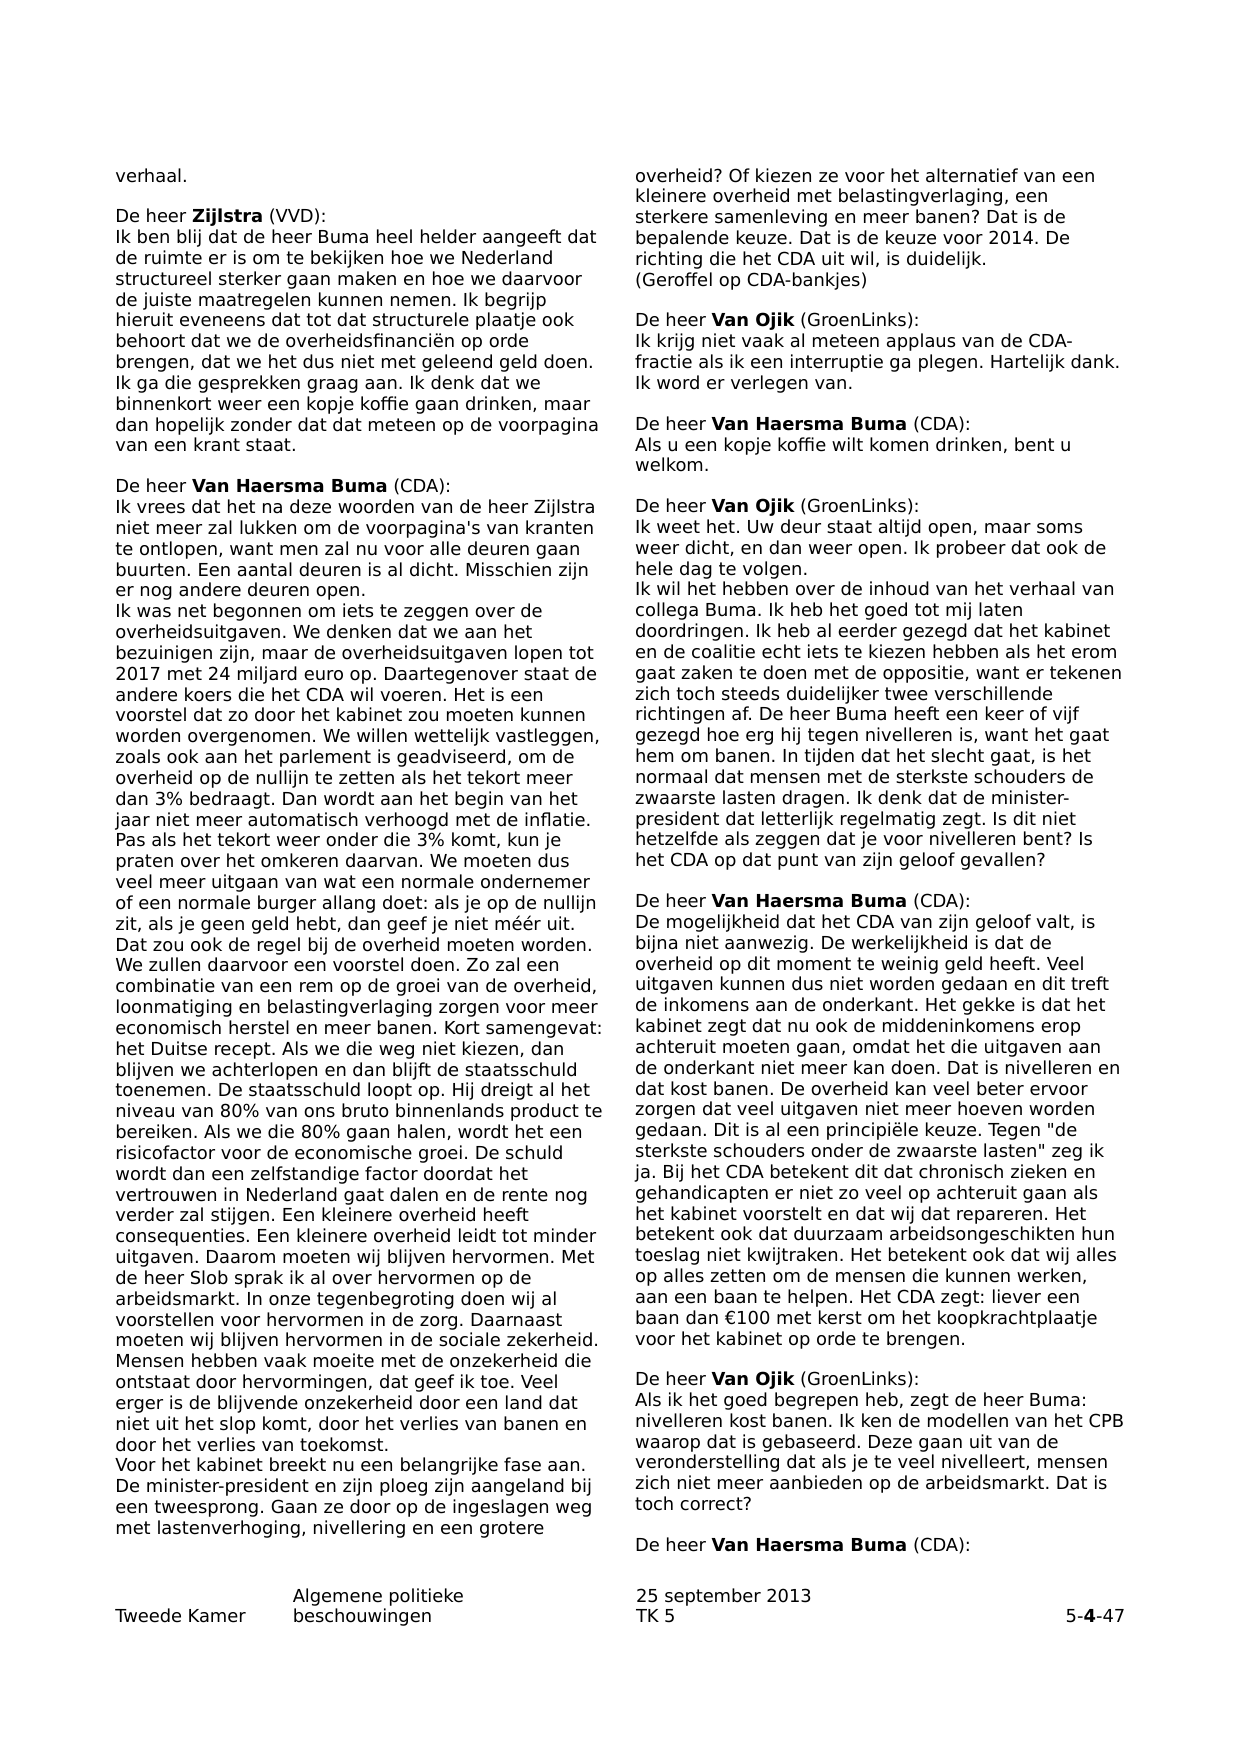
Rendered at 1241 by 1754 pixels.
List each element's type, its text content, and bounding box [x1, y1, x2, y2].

text Ik vrees dat het na deze woorden van de heer Zijlstra niet meer zal lukken om de voorpagina's van kranten te ontlopen, want men zal nu voor alle deuren gaan buurten. Een aantal deuren is al dicht. Misschien zijn er nog andere deuren open. [115, 497, 605, 601]
text De heer Van Haersma Buma (CDA): [635, 891, 1125, 912]
text De heer Van Ojik (GroenLinks): [635, 310, 1125, 331]
text Ik ben blij dat de heer Buma heel helder aangeeft dat de ruimte er is om te bekijken hoe we Nederland structureel sterker gaan maken en hoe we daarvoor de juiste maatregelen kunnen nemen. Ik begrijp hieruit eveneens dat tot dat structurele plaatje ook behoort dat we de overheidsfinanciën op orde brengen, dat we het dus niet met geleend geld doen. Ik ga die gesprekken graag aan. Ik denk dat we binnenkort weer een kopje koffie gaan drinken, maar dan hopelijk zonder dat dat meteen op de voorpagina van een krant staat. [115, 227, 605, 456]
text Ik wil het hebben over de inhoud van het verhaal van collega Buma. Ik heb het goed tot mij laten doordringen. Ik heb al eerder gezegd dat het kabinet en de coalitie echt iets te kiezen hebben als het erom gaat zaken te doen met de oppositie, want er tekenen zich toch steeds duidelijker twee verschillende richtingen af. De heer Buma heeft een keer of vijf gezegd hoe erg hij tegen nivelleren is, want het gaat hem om banen. In tijden dat het slecht gaat, is het normaal dat mensen met de sterkste schouders de zwaarste lasten dragen. Ik denk dat de minister-president dat letterlijk regelmatig zegt. Is dit niet hetzelfde als zeggen dat je voor nivelleren bent? Is het CDA op dat punt van zijn geloof gevallen? [635, 579, 1125, 871]
text Als ik het goed begrepen heb, zegt de heer Buma: nivelleren kost banen. Ik ken de modellen van het CPB waarop dat is gebaseerd. Deze gaan uit van de veronderstelling dat als je te veel nivelleert, mensen zich niet meer aanbieden op de arbeidsmarkt. Dat is toch correct? [635, 1390, 1125, 1515]
text De mogelijkheid dat het CDA van zijn geloof valt, is bijna niet aanwezig. De werkelijkheid is dat de overheid op dit moment te weinig geld heeft. Veel uitgaven kunnen dus niet worden gedaan en dit treft de inkomens aan de onderkant. Het gekke is dat het kabinet zegt dat nu ook de middeninkomens erop achteruit moeten gaan, omdat het die uitgaven aan de onderkant niet meer kan doen. Dat is nivelleren en dat kost banen. De overheid kan veel beter ervoor zorgen dat veel uitgaven niet meer hoeven worden gedaan. Dit is al een principiële keuze. Tegen "de sterkste schouders onder de zwaarste lasten" zeg ik ja. Bij het CDA betekent dit dat chronisch zieken en gehandicapten er niet zo veel op achteruit gaan als het kabinet voorstelt en dat wij dat repareren. Het betekent ook dat duurzaam arbeidsongeschikten hun toeslag niet kwijtraken. Het betekent ook dat wij alles op alles zetten om de mensen die kunnen werken, aan een baan te helpen. Het CDA zegt: liever een baan dan €100 met kerst om het koopkrachtplaatje voor het kabinet op orde te brengen. [635, 912, 1125, 1349]
text De heer Van Haersma Buma (CDA): [635, 413, 1125, 434]
text (Geroffel op CDA-bankjes) [635, 269, 1125, 290]
text De heer Van Haersma Buma (CDA): [635, 1535, 1125, 1556]
text Ik was net begonnen om iets te zeggen over de overheidsuitgaven. We denken dat we aan het bezuinigen zijn, maar de overheidsuitgaven lopen tot 2017 met 24 miljard euro op. Daartegenover staat de andere koers die het CDA wil voeren. Het is een voorstel dat zo door het kabinet zou moeten kunnen worden overgenomen. We willen wettelijk vastleggen, zoals ook aan het parlement is geadviseerd, om de overheid op de nullijn te zetten als het tekort meer dan 3% bedraagt. Dan wordt aan het begin van het jaar niet meer automatisch verhoogd met de inflatie. Pas als het tekort weer onder die 3% komt, kun je praten over het omkeren daarvan. We moeten dus veel meer uitgaan van wat een normale ondernemer of een normale burger allang doet: als je op de nullijn zit, als je geen geld hebt, dan geef je niet méér uit. Dat zou ook de regel bij de overheid moeten worden. We zullen daarvoor een voorstel doen. Zo zal een combinatie van een rem op de groei van de overheid, loonmatiging en belastingverlaging zorgen voor meer economisch herstel en meer banen. Kort samengevat: het Duitse recept. Als we die weg niet kiezen, dan blijven we achterlopen en dan blijft de staatsschuld toenemen. De staatsschuld loopt op. Hij dreigt al het niveau van 80% van ons bruto binnenlands product te bereiken. Als we die 80% gaan halen, wordt het een risicofactor voor de economische groei. De schuld wordt dan een zelfstandige factor doordat het vertrouwen in Nederland gaat dalen en de rente nog verder zal stijgen. Een kleinere overheid heeft consequenties. Een kleinere overheid leidt tot minder uitgaven. Daarom moeten wij blijven hervormen. Met de heer Slob sprak ik al over hervormen op de arbeidsmarkt. In onze tegenbegroting doen wij al voorstellen voor hervormen in de zorg. Daarnaast moeten wij blijven hervormen in de sociale zekerheid. Mensen hebben vaak moeite met de onzekerheid die ontstaat door hervormingen, dat geef ik toe. Veel erger is de blijvende onzekerheid door een land dat niet uit het slop komt, door het verlies van banen en door het verlies van toekomst. [115, 601, 605, 1455]
text Voor het kabinet breekt nu een belangrijke fase aan. De minister-president en zijn ploeg zijn aangeland bij een tweesprong. Gaan ze door op de ingeslagen weg met lastenverhoging, nivellering en een grotere [115, 1455, 605, 1538]
text De heer Zijlstra (VVD): [115, 206, 605, 227]
text De heer Van Ojik (GroenLinks): [635, 496, 1125, 517]
text Ik weet het. Uw deur staat altijd open, maar soms weer dicht, en dan weer open. Ik probeer dat ook de hele dag te volgen. [635, 517, 1125, 579]
text De heer Van Ojik (GroenLinks): [635, 1369, 1125, 1390]
text verhaal. [115, 165, 605, 186]
text overheid? Of kiezen ze voor het alternatief van een kleinere overheid met belastingverlaging, een sterkere samenleving en meer banen? Dat is de bepalende keuze. Dat is de keuze voor 2014. De richting die het CDA uit wil, is duidelijk. [635, 165, 1125, 269]
text De heer Van Haersma Buma (CDA): [115, 476, 605, 497]
text Ik krijg niet vaak al meteen applaus van de CDA-fractie als ik een interruptie ga plegen. Hartelijk dank. Ik word er verlegen van. [635, 331, 1125, 393]
text Als u een kopje koffie wilt komen drinken, bent u welkom. [635, 434, 1125, 476]
